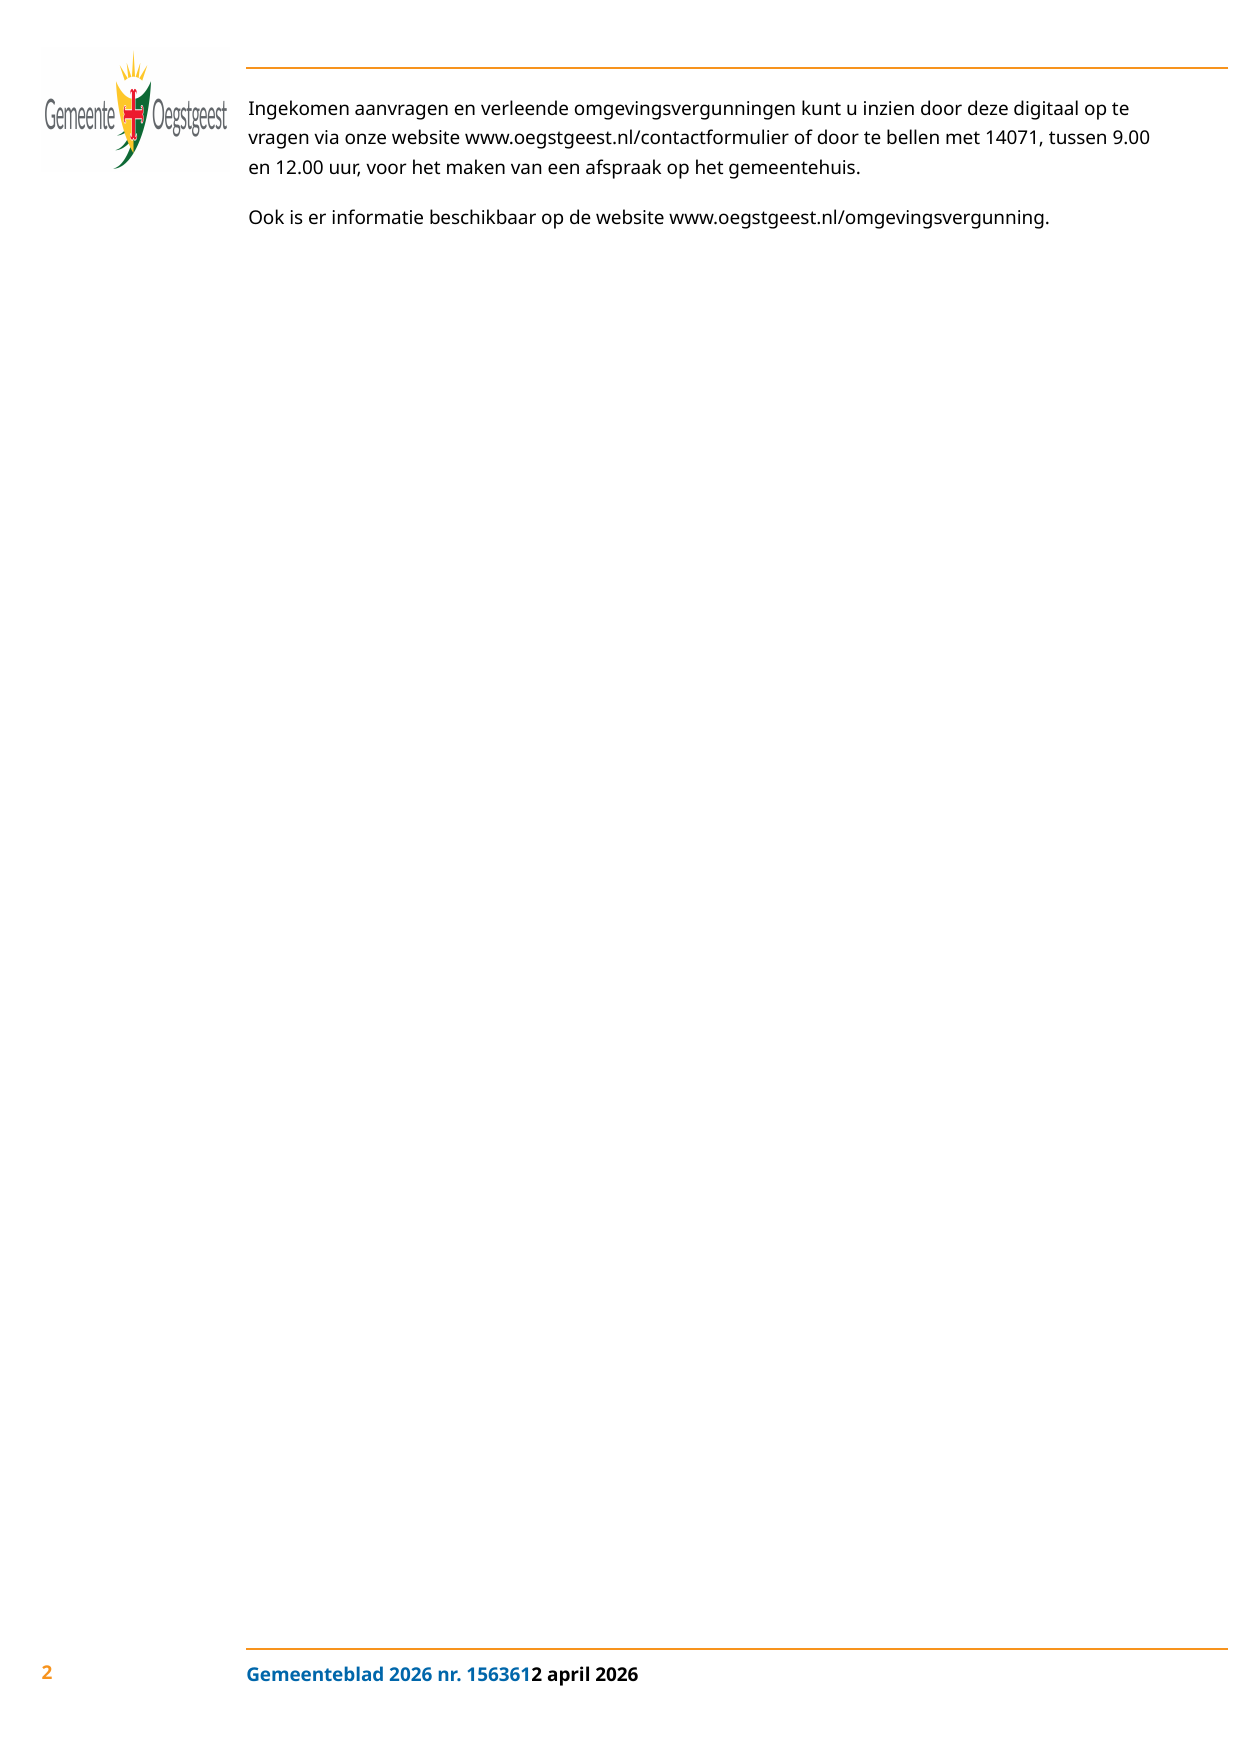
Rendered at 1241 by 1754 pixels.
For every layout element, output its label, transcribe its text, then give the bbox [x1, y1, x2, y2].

text Ook is er informatie beschikbaar op de website www.oegstgeest.nl/omgevingsvergunning. [248, 204, 1152, 230]
text Ingekomen aanvragen en verleende omgevingsvergunningen kunt u inzien door deze digitaal op te vragen via onze website www.oegstgeest.nl/contactformulier of door te bellen met 14071, tussen 9.00 en 12.00 uur, voor het maken van een afspraak op het gemeentehuis. [248, 95, 1152, 180]
picture [41, 47, 231, 172]
